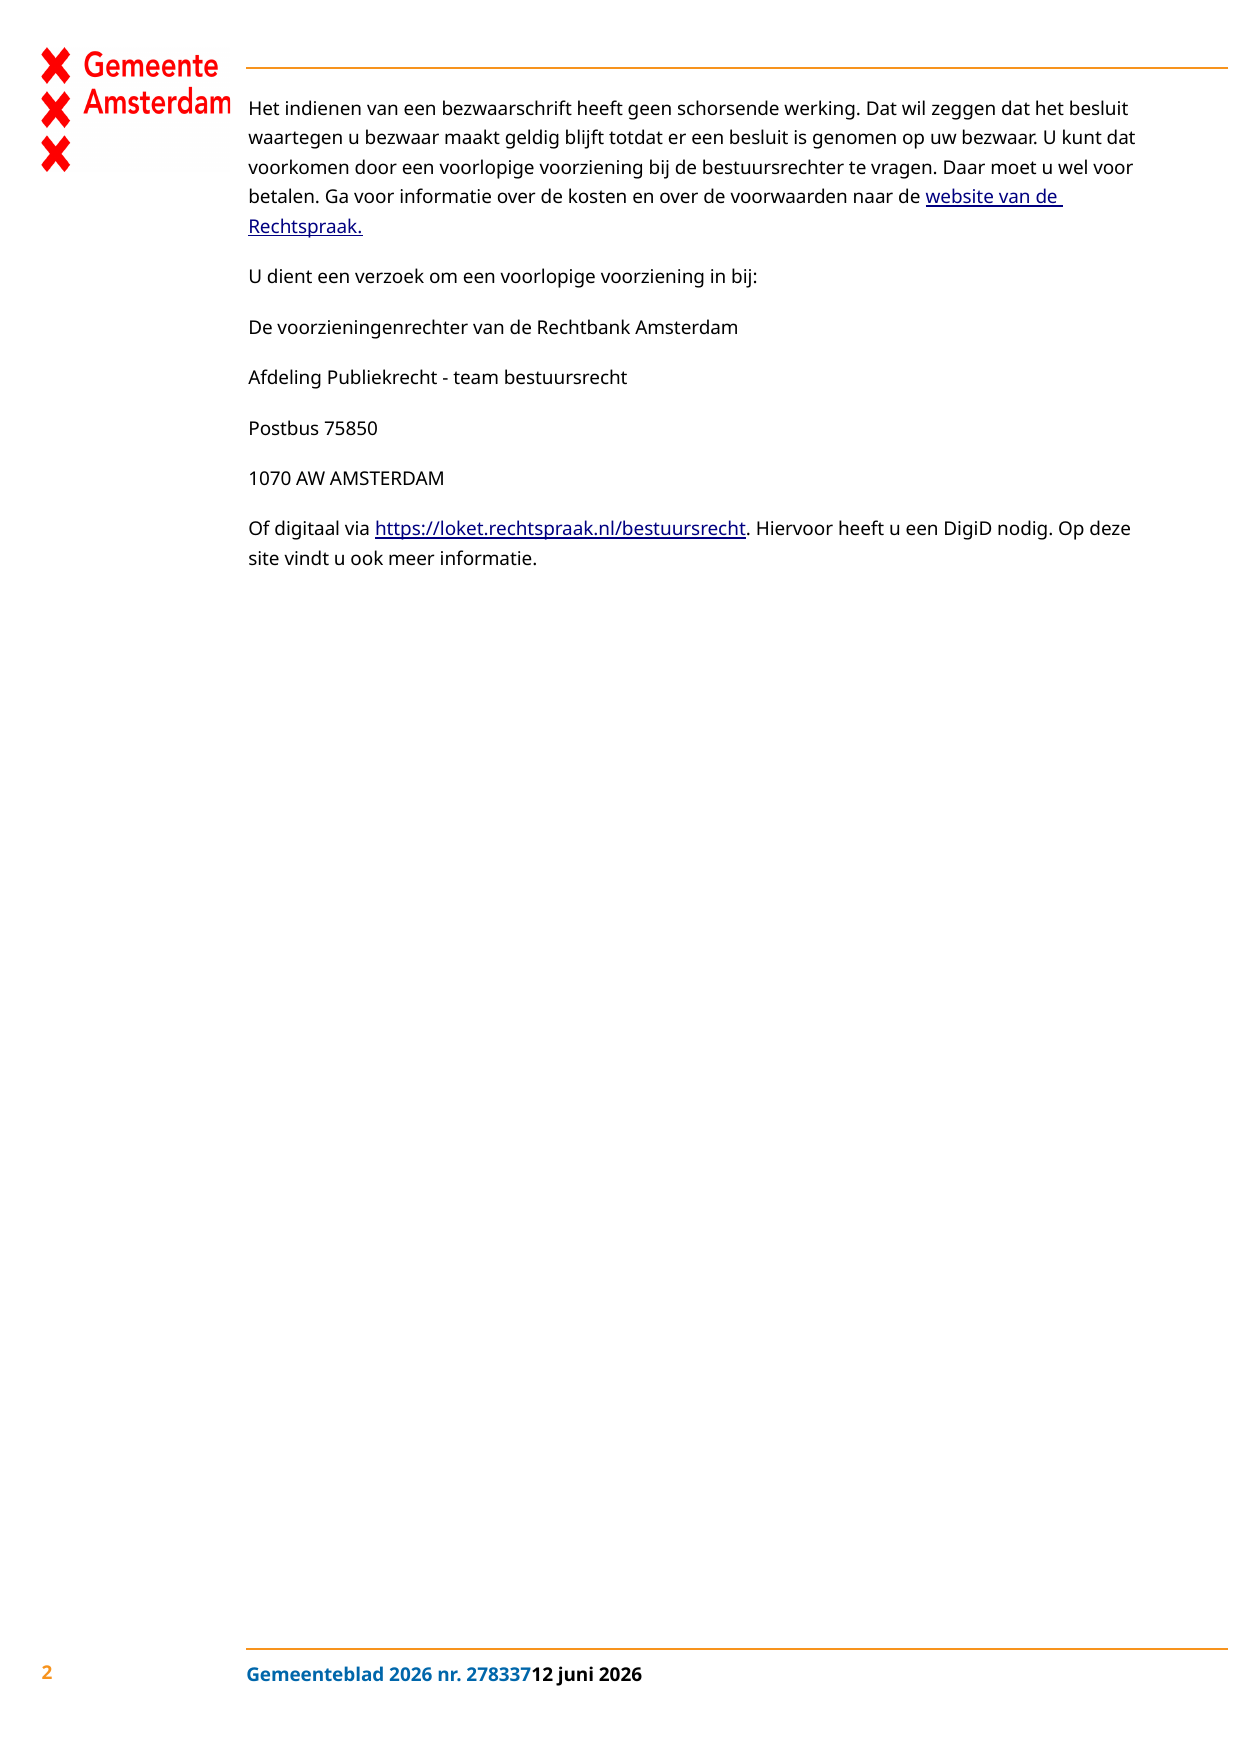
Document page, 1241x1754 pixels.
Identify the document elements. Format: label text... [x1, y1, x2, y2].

text Afdeling Publiekrecht - team bestuursrecht [248, 364, 1152, 390]
text Het indienen van een bezwaarschrift heeft geen schorsende werking. Dat wil zeggen dat het besluit waartegen u bezwaar maakt geldig blijft totdat er een besluit is genomen op uw bezwaar. U kunt dat voorkomen door een voorlopige voorziening bij de bestuursrechter te vragen. Daar moet u wel voor betalen. Ga voor informatie over de kosten en over de voorwaarden naar de website van de Rechtspraak. [248, 95, 1152, 239]
text U dient een verzoek om een voorlopige voorziening in bij: [248, 263, 1152, 289]
text Of digitaal via https://loket.rechtspraak.nl/bestuursrecht. Hiervoor heeft u een DigiD nodig. Op deze site vindt u ook meer informatie. [248, 516, 1152, 571]
text 1070 AW AMSTERDAM [248, 465, 1152, 491]
picture [41, 47, 231, 172]
text Postbus 75850 [248, 415, 1152, 441]
text De voorzieningenrechter van de Rechtbank Amsterdam [248, 314, 1152, 340]
